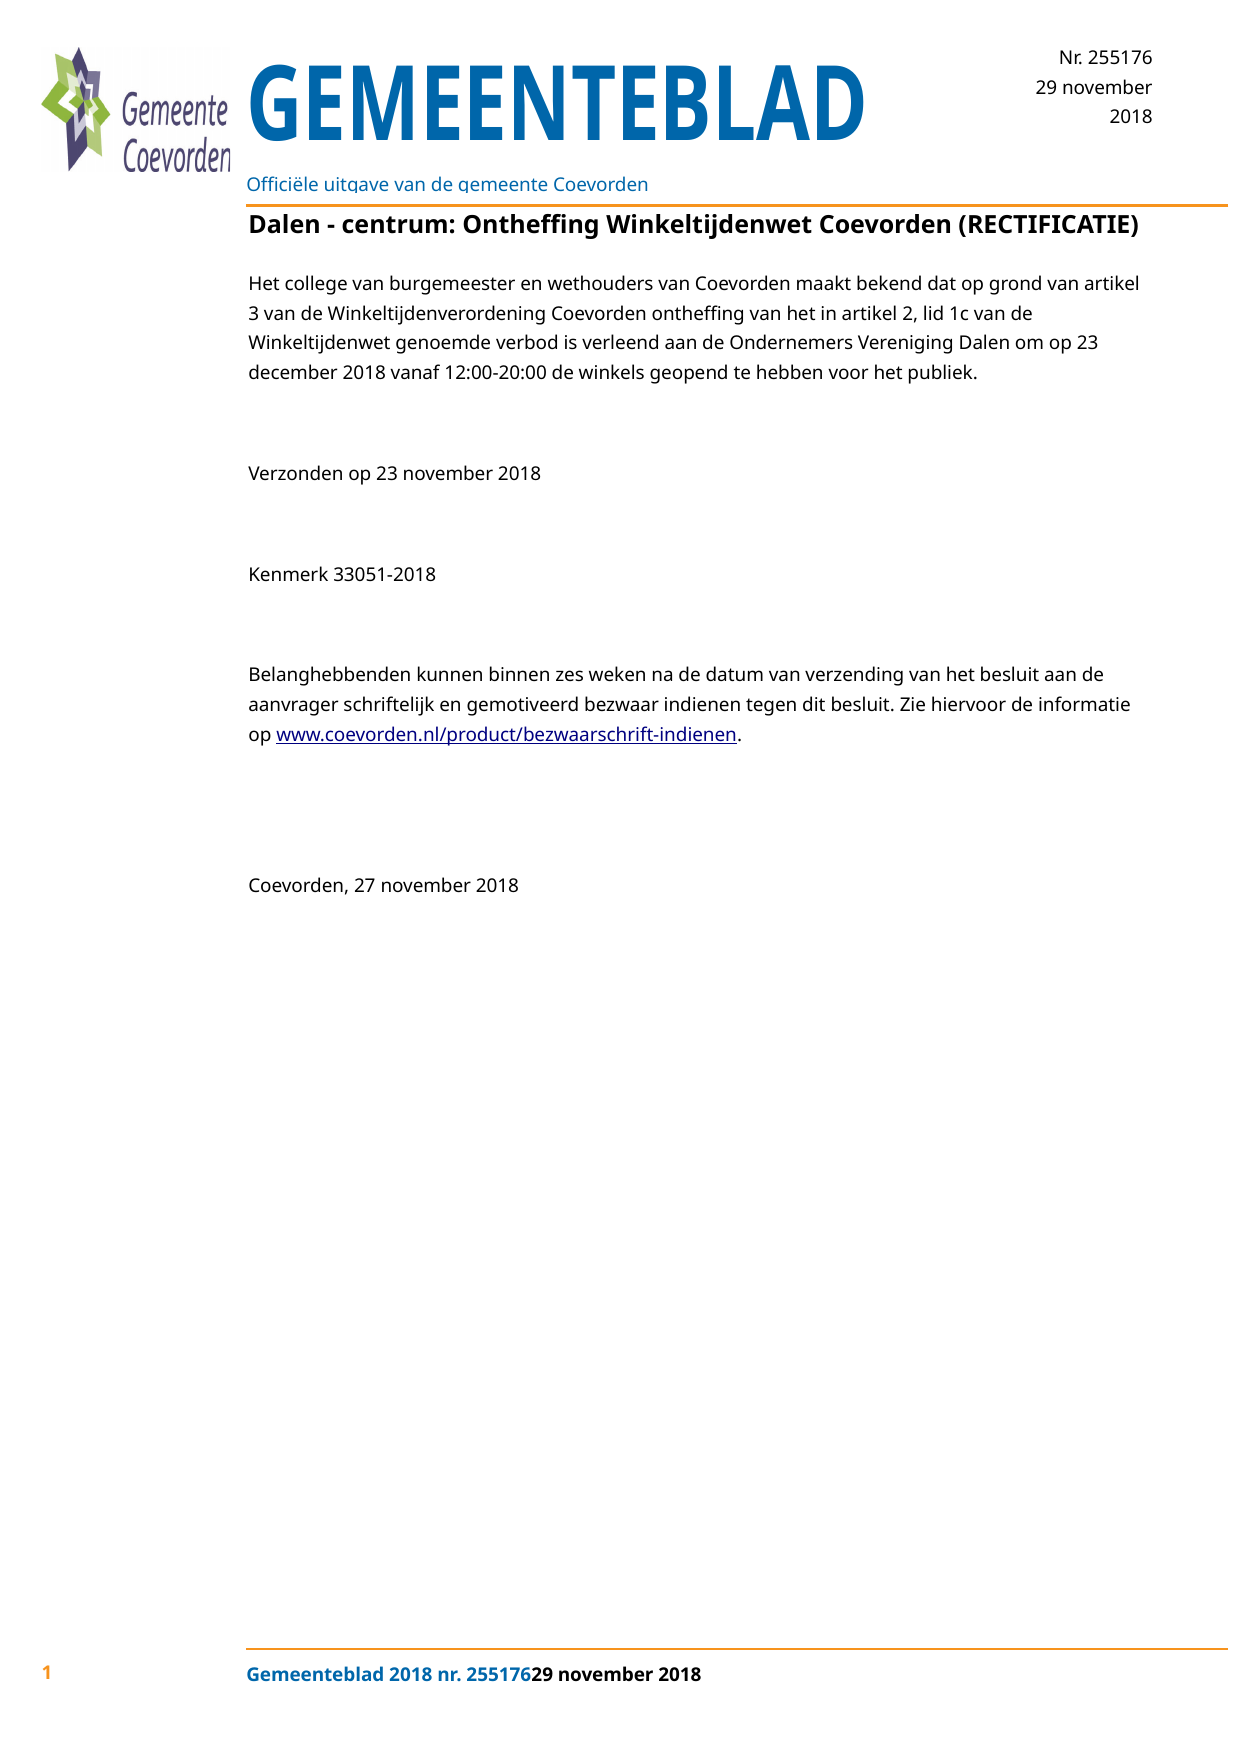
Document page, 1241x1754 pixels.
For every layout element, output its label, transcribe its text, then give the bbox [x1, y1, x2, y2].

text Verzonden op 23 november 2018 [248, 460, 1152, 486]
text Coevorden, 27 november 2018 [248, 872, 1152, 898]
picture [41, 47, 231, 172]
text Kenmerk 33051-2018 [248, 561, 1152, 586]
text Belanghebbenden kunnen binnen zes weken na de datum van verzending van het besluit aan de aanvrager schriftelijk en gemotiveerd bezwaar indienen tegen dit besluit. Zie hiervoor de informatie op www.coevorden.nl/product/bezwaarschrift-indienen. [248, 662, 1152, 746]
text Het college van burgemeester en wethouders van Coevorden maakt bekend dat op grond van artikel 3 van de Winkeltijdenverordening Coevorden ontheffing van het in artikel 2, lid 1c van de Winkeltijdenwet genoemde verbod is verleend aan de Ondernemers Vereniging Dalen om op 23 december 2018 vanaf 12:00-20:00 de winkels geopend te hebben voor het publiek. [248, 270, 1152, 385]
text Dalen - centrum: Ontheffing Winkeltijdenwet Coevorden (RECTIFICATIE) [248, 207, 1152, 241]
